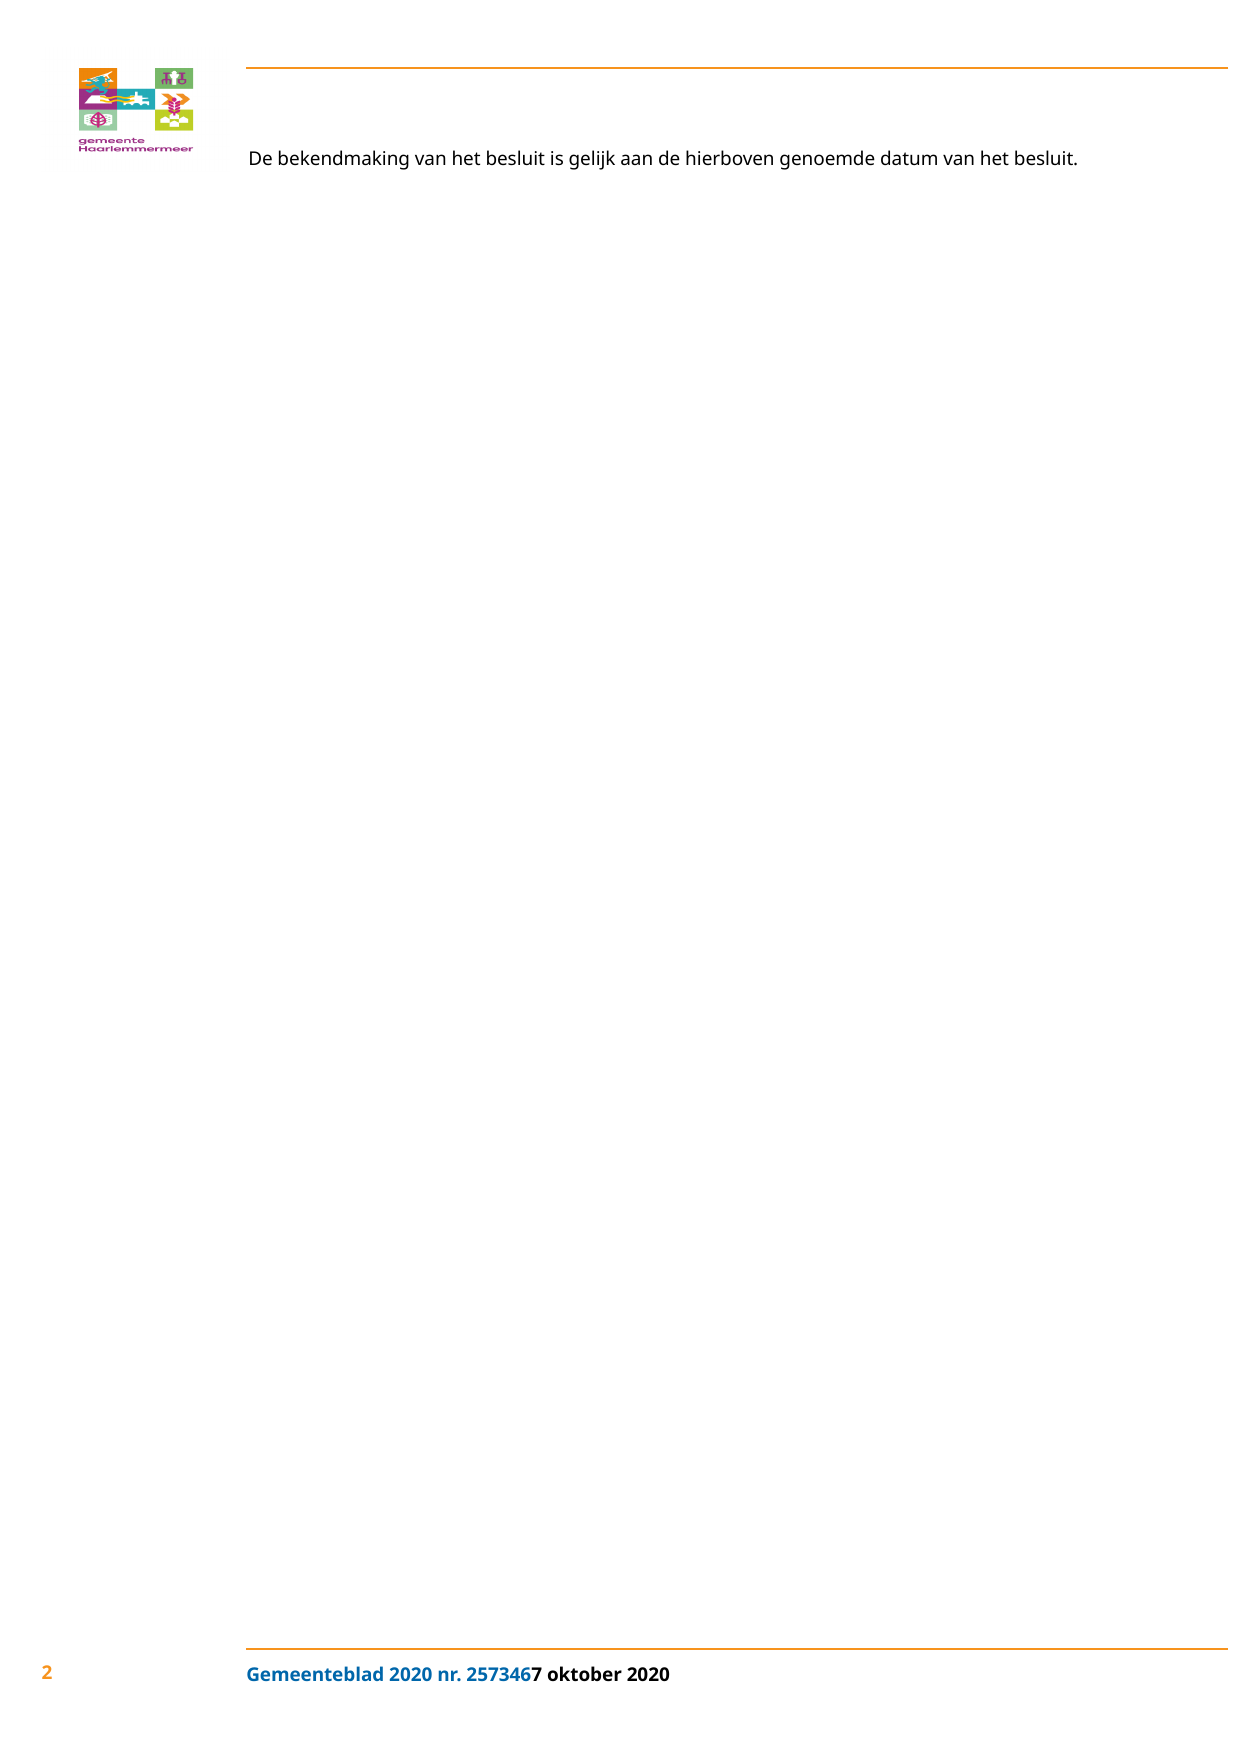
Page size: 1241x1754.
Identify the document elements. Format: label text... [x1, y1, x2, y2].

picture [41, 47, 231, 172]
text De bekendmaking van het besluit is gelijk aan de hierboven genoemde datum van het besluit. [248, 145, 1152, 171]
